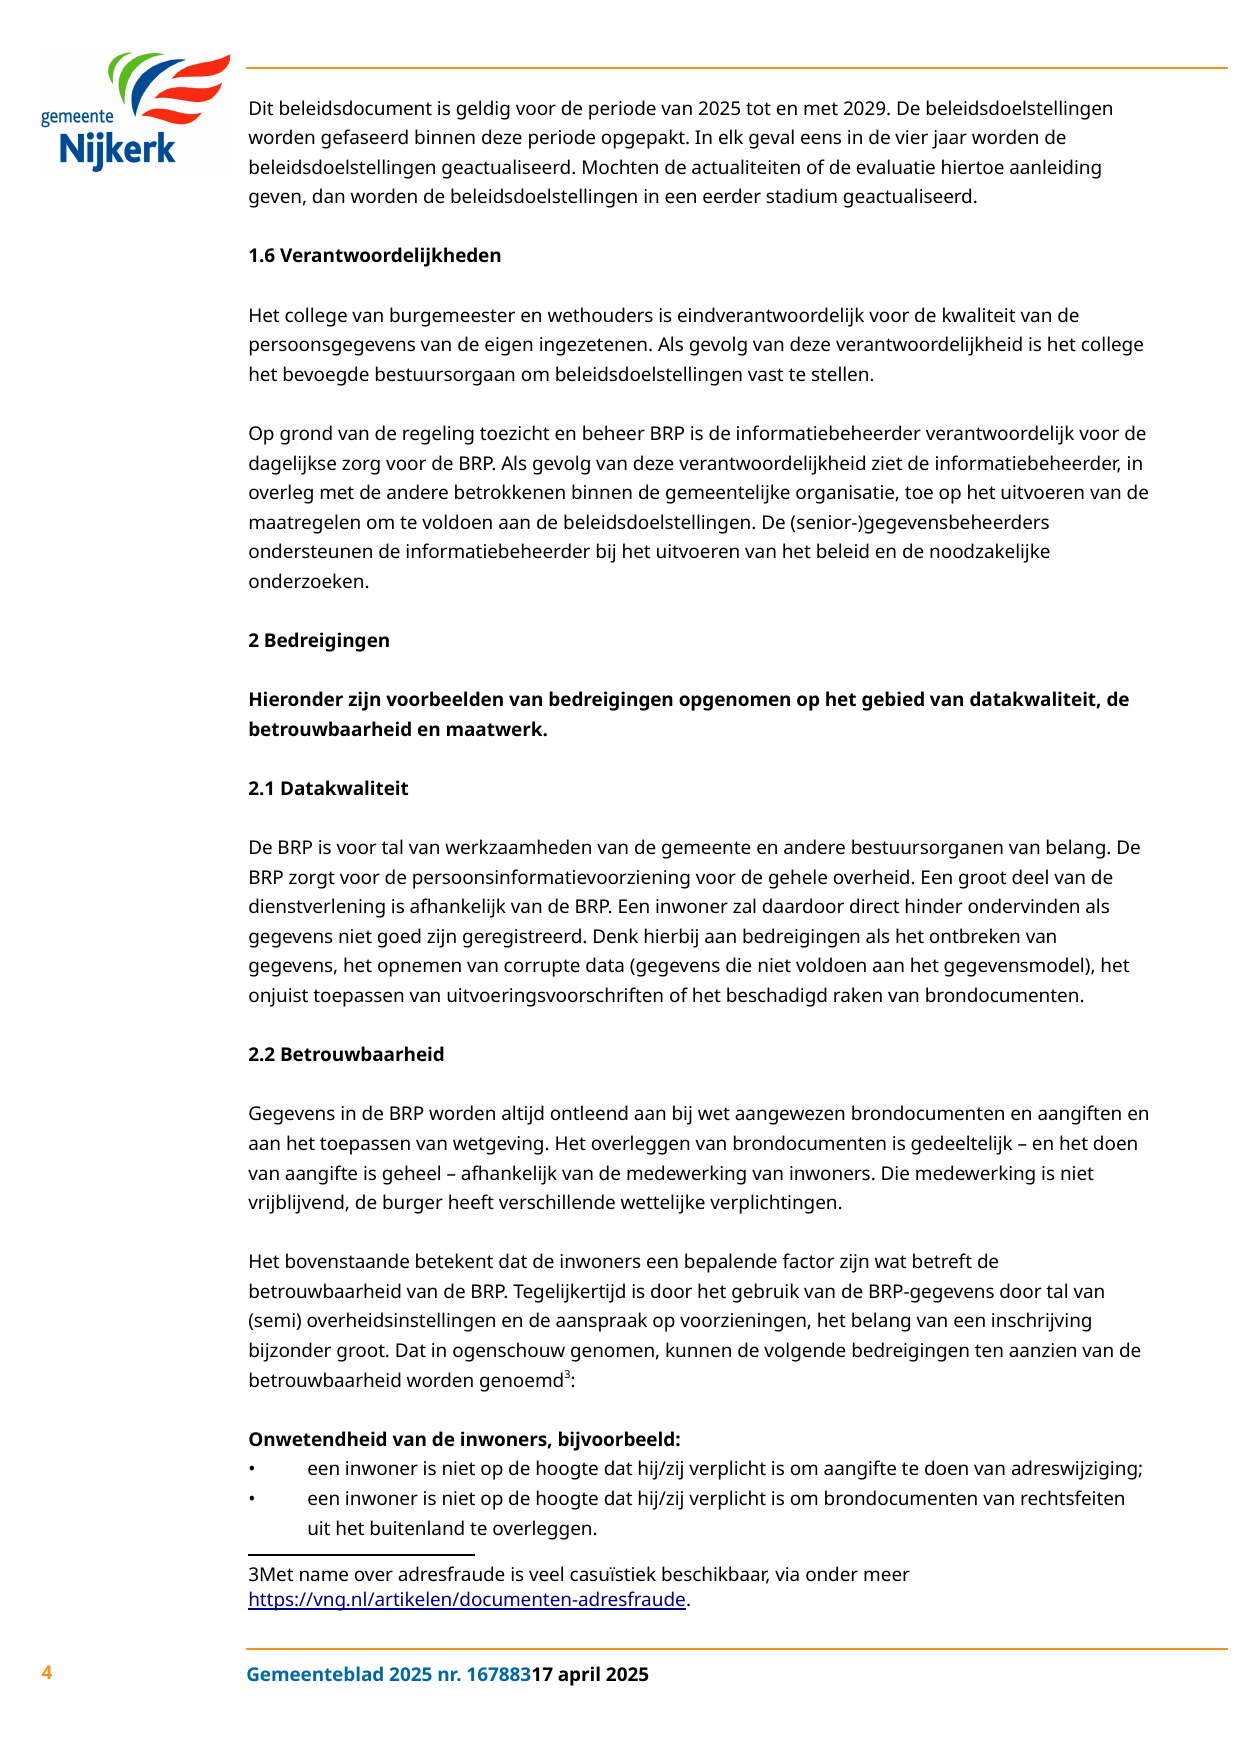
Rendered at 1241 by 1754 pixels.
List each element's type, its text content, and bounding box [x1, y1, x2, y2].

text Met name over adresfraude is veel casuïstiek beschikbaar, via onder meer https://vng.nl/artikelen/documenten-adresfraude. [248, 1561, 1152, 1612]
text Gegevens in de BRP worden altijd ontleend aan bij wet aangewezen brondocumenten en aangiften en aan het toepassen van wetgeving. Het overleggen van brondocumenten is gedeeltelijk – en het doen van aangifte is geheel – afhankelijk van de medewerking van inwoners. Die medewerking is niet vrijblijvend, de burger heeft verschillende wettelijke verplichtingen. [248, 1101, 1152, 1215]
text De BRP is voor tal van werkzaamheden van de gemeente en andere bestuursorganen van belang. De BRP zorgt voor de persoonsinformatievoorziening voor de gehele overheid. Een groot deel van de dienstverlening is afhankelijk van de BRP. Een inwoner zal daardoor direct hinder ondervinden als gegevens niet goed zijn geregistreerd. Denk hierbij aan bedreigingen als het ontbreken van gegevens, het opnemen van corrupte data (gegevens die niet voldoen aan het gegevensmodel), het onjuist toepassen van uitvoeringsvoorschriften of het beschadigd raken van brondocumenten. [248, 834, 1152, 1008]
text Het college van burgemeester en wethouders is eindverantwoordelijk voor de kwaliteit van de persoonsgegevens van de eigen ingezetenen. Als gevolg van deze verantwoordelijkheid is het college het bevoegde bestuursorgaan om beleidsdoelstellingen vast te stellen. [248, 302, 1152, 387]
text Dit beleidsdocument is geldig voor de periode van 2025 tot en met 2029. De beleidsdoelstellingen worden gefaseerd binnen deze periode opgepakt. In elk geval eens in de vier jaar worden de beleidsdoelstellingen geactualiseerd. Mochten de actualiteiten of de evaluatie hiertoe aanleiding geven, dan worden de beleidsdoelstellingen in een eerder stadium geactualiseerd. [248, 95, 1152, 209]
text 2.2 Betrouwbaarheid [248, 1041, 1152, 1067]
text 2 Bedreigingen [248, 627, 1152, 653]
text 1.6 Verantwoordelijkheden [248, 243, 1152, 268]
list een inwoner is niet op de hoogte dat hij/zij verplicht is om aangifte te doen van adreswijziging; [248, 1456, 1152, 1481]
text Onwetendheid van de inwoners, bijvoorbeeld: [248, 1426, 1152, 1452]
picture [41, 47, 231, 172]
text Het bovenstaande betekent dat de inwoners een bepalende factor zijn wat betreft de betrouwbaarheid van de BRP. Tegelijkertijd is door het gebruik van de BRP-gegevens door tal van (semi) overheidsinstellingen en de aanspraak op voorzieningen, het belang van een inschrijving bijzonder groot. Dat in ogenschouw genomen, kunnen de volgende bedreigingen ten aanzien van de betrouwbaarheid worden genoemd: [248, 1248, 1152, 1393]
text 2.1 Datakwaliteit [248, 775, 1152, 801]
text Op grond van de regeling toezicht en beheer BRP is de informatiebeheerder verantwoordelijk voor de dagelijkse zorg voor de BRP. Als gevolg van deze verantwoordelijkheid ziet de informatiebeheerder, in overleg met de andere betrokkenen binnen de gemeentelijke organisatie, toe op het uitvoeren van de maatregelen om te voldoen aan de beleidsdoelstellingen. De (senior-)gegevensbeheerders ondersteunen de informatiebeheerder bij het uitvoeren van het beleid en de noodzakelijke onderzoeken. [248, 420, 1152, 594]
list een inwoner is niet op de hoogte dat hij/zij verplicht is om brondocumenten van rechtsfeiten uit het buitenland te overleggen. [248, 1485, 1152, 1541]
text Hieronder zijn voorbeelden van bedreigingen opgenomen op het gebied van datakwaliteit, de betrouwbaarheid en maatwerk. [248, 686, 1152, 742]
